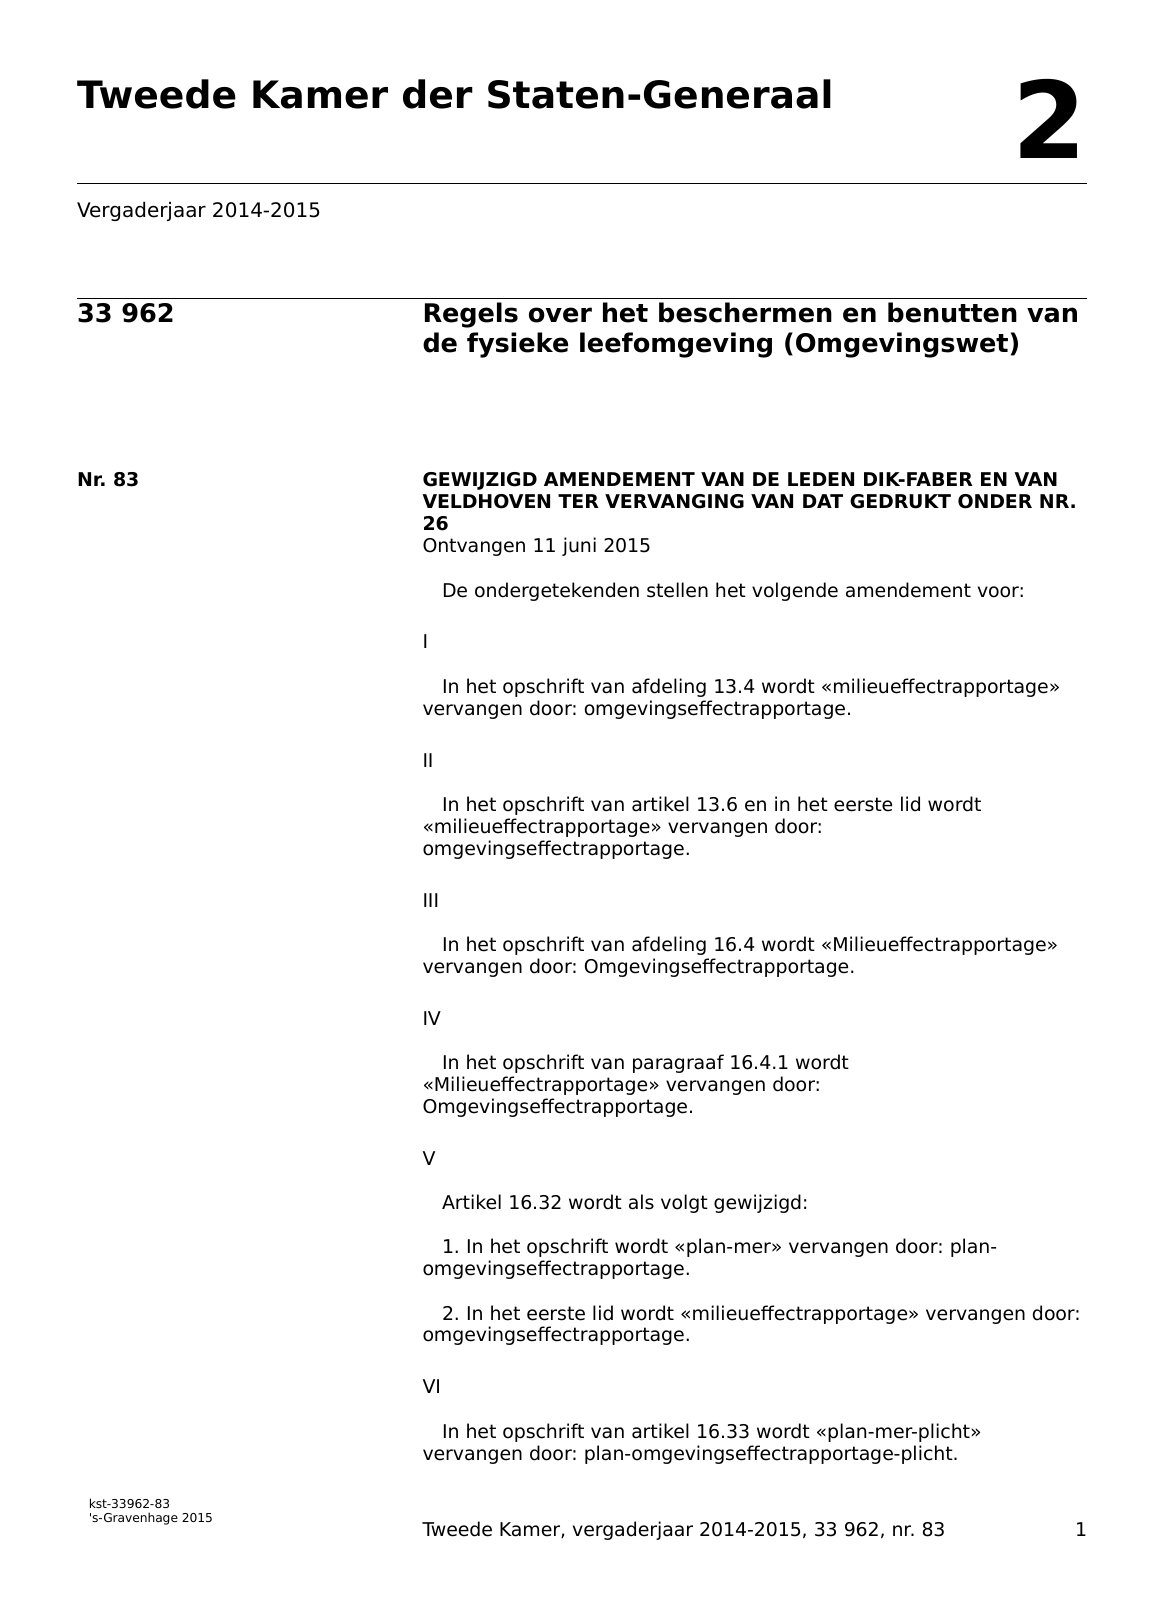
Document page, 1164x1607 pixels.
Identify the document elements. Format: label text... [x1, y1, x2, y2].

text 's-Gravenhage 2015 [88, 1511, 323, 1525]
text In het opschrift van artikel 16.33 wordt «plan-mer-plicht» vervangen door: plan-omgevingseffectrapportage-plicht. [422, 1421, 1087, 1464]
subtitle V [422, 1148, 1087, 1170]
text De ondergetekenden stellen het volgende amendement voor: [422, 579, 1087, 601]
subtitle I [422, 631, 1087, 653]
table_header 2 [886, 59, 1087, 183]
text In het opschrift van afdeling 13.4 wordt «milieueffectrapportage» vervangen door: omgevingseffectrapportage. [422, 676, 1087, 719]
table_header Tweede Kamer der Staten-Generaal [77, 59, 886, 183]
text 1. In het opschrift wordt «plan-mer» vervangen door: plan-omgevingseffectrapportage. [422, 1236, 1087, 1280]
subtitle 33 962 Regels over het beschermen en benutten van de fysieke leefomgeving (Omgevingswet) [77, 299, 1087, 358]
subtitle II [422, 749, 1087, 772]
text In het opschrift van paragraaf 16.4.1 wordt «Milieueffectrapportage» vervangen door: Omgevingseffectrapportage. [422, 1052, 1087, 1118]
text In het opschrift van afdeling 16.4 wordt «Milieueffectrapportage» vervangen door: Omgevingseffectrapportage. [422, 934, 1087, 978]
subtitle IV [422, 1008, 1087, 1030]
text kst-33962-83 [88, 1497, 323, 1511]
subtitle Nr. 83 GEWIJZIGD AMENDEMENT VAN DE LEDEN DIK-FABER EN VAN VELDHOVEN TER VERVANGING VAN DAT GEDRUKT ONDER NR. 26 [77, 469, 1087, 535]
text In het opschrift van artikel 13.6 en in het eerste lid wordt «milieueffectrapportage» vervangen door: omgevingseffectrapportage. [422, 794, 1087, 860]
text Artikel 16.32 wordt als volgt gewijzigd: [422, 1192, 1087, 1214]
text Ontvangen 11 juni 2015 [422, 535, 1087, 557]
subtitle III [422, 890, 1087, 912]
subtitle VI [422, 1376, 1087, 1398]
table_cell Vergaderjaar 2014-2015 [77, 184, 1087, 298]
text 2. In het eerste lid wordt «milieueffectrapportage» vervangen door: omgevingseffectrapportage. [422, 1302, 1087, 1346]
